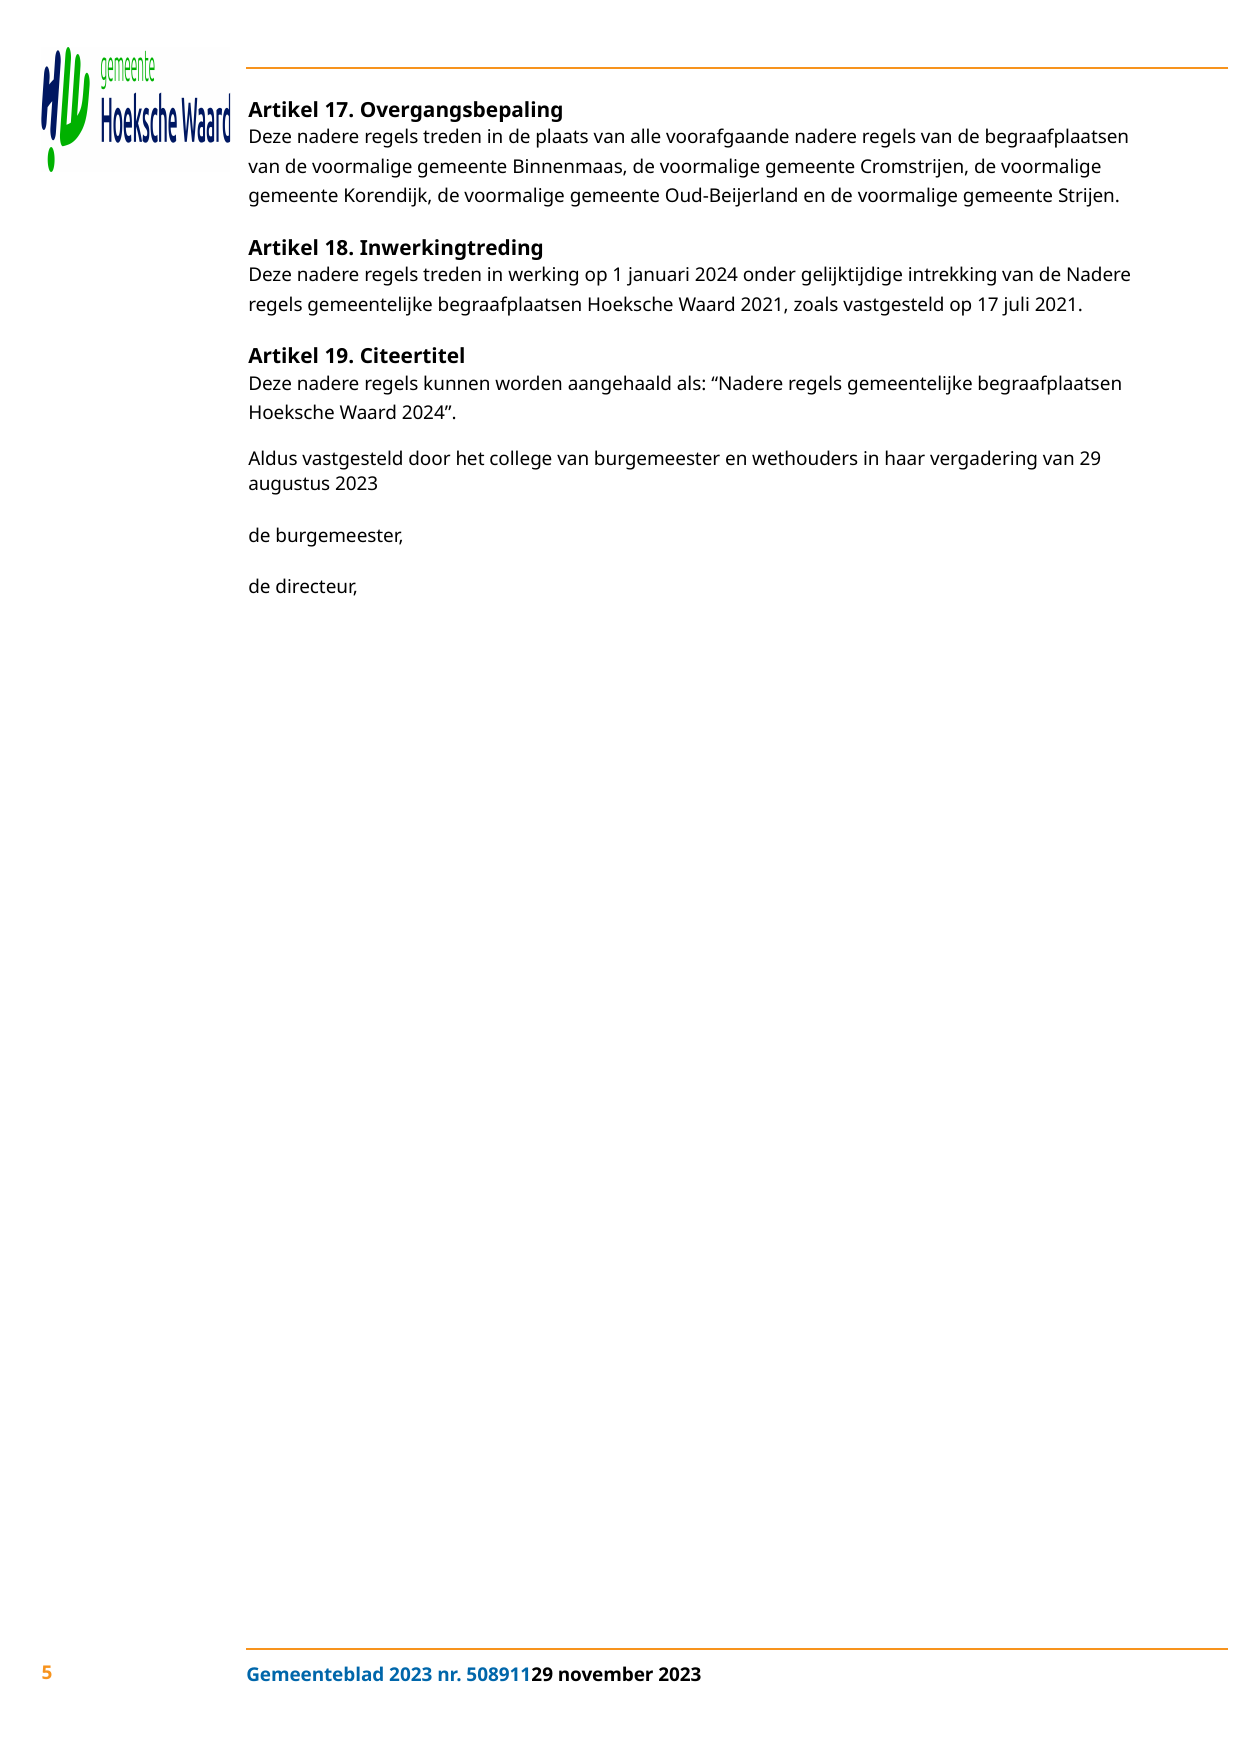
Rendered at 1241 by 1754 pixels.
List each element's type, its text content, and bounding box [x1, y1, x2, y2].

text de burgemeester, [248, 522, 1152, 548]
picture [41, 47, 231, 172]
text Deze nadere regels kunnen worden aangehaald als: “Nadere regels gemeentelijke begraafplaatsen Hoeksche Waard 2024”. [248, 370, 1152, 425]
text de directeur, [248, 573, 1152, 599]
text Deze nadere regels treden in de plaats van alle voorafgaande nadere regels van de begraafplaatsen van de voormalige gemeente Binnenmaas, de voormalige gemeente Cromstrijen, de voormalige gemeente Korendijk, de voormalige gemeente Oud-Beijerland en de voormalige gemeente Strijen. [248, 123, 1152, 208]
text Artikel 19. Citeertitel [248, 341, 1152, 370]
text Artikel 17. Overgangsbepaling [248, 95, 1152, 123]
text Artikel 18. Inwerkingtreding [248, 233, 1152, 261]
text Deze nadere regels treden in werking op 1 januari 2024 onder gelijktijdige intrekking van de Nadere regels gemeentelijke begraafplaatsen Hoeksche Waard 2021, zoals vastgesteld op 17 juli 2021. [248, 261, 1152, 317]
text Aldus vastgesteld door het college van burgemeester en wethouders in haar vergadering van 29 augustus 2023 [248, 445, 1152, 496]
